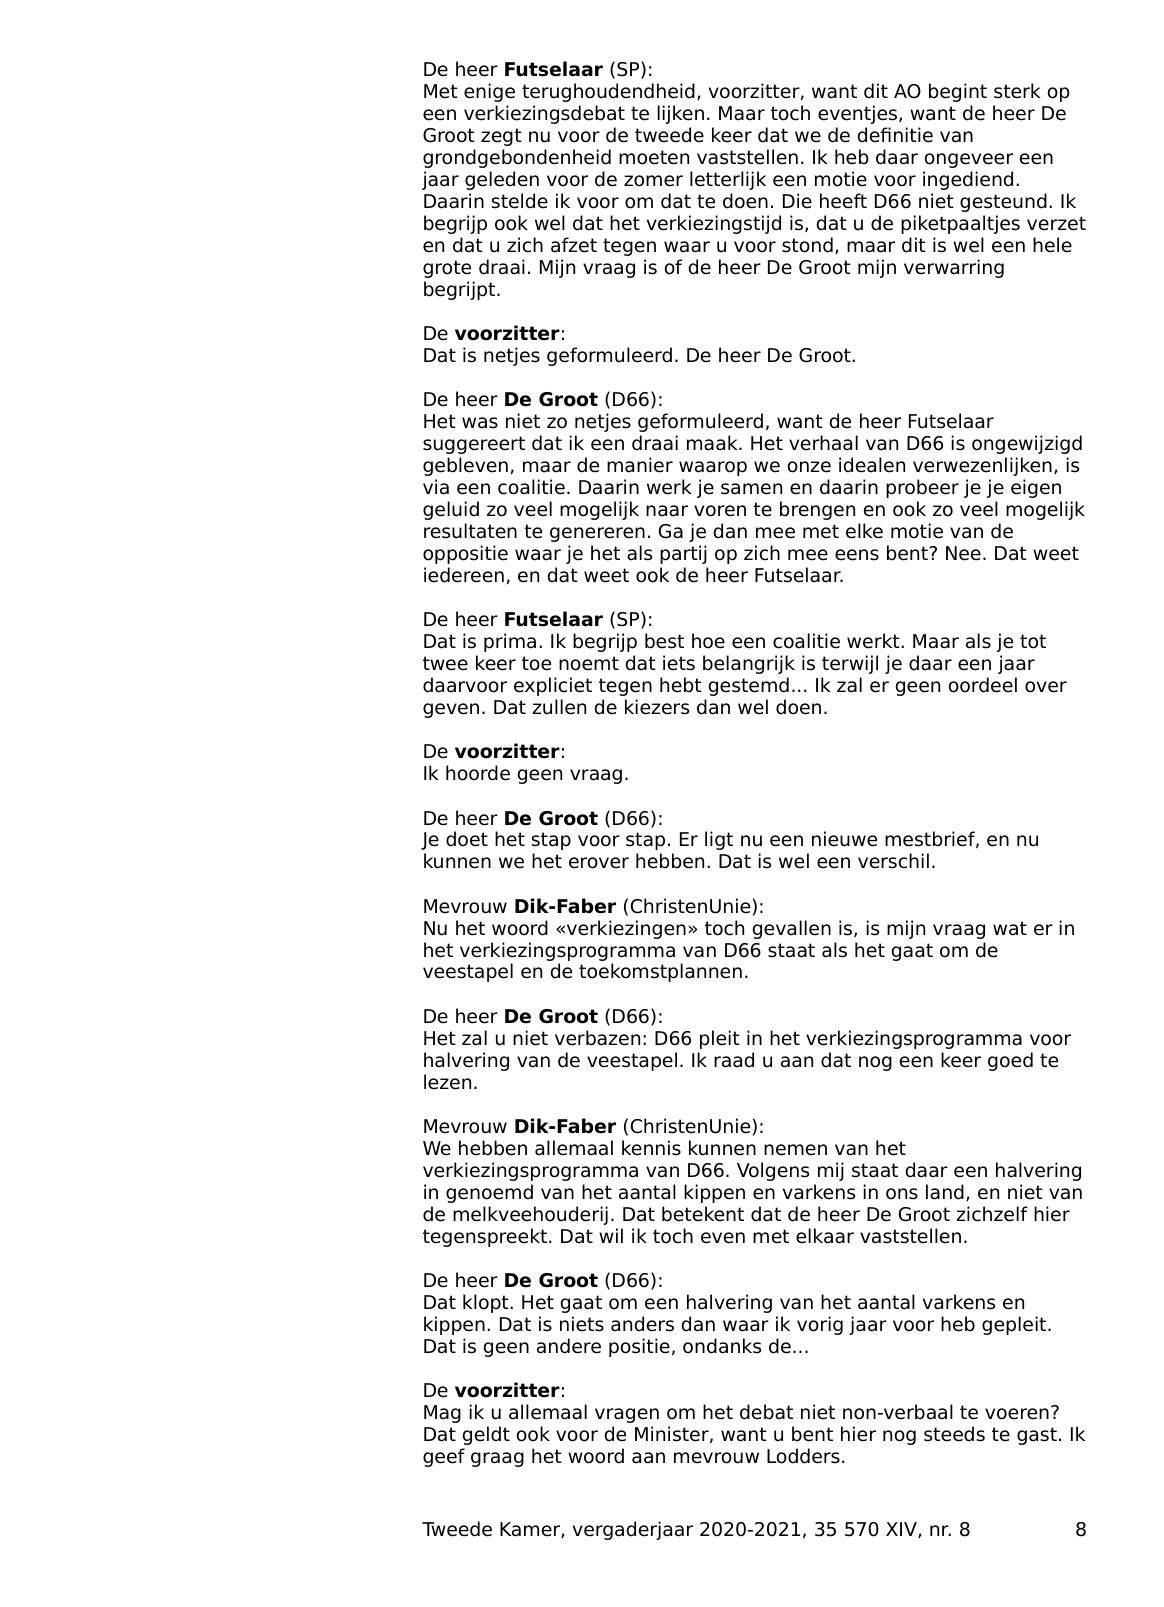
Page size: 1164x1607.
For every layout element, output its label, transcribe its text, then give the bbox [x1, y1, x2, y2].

text De voorzitter: [422, 1380, 1087, 1402]
text Nu het woord «verkiezingen» toch gevallen is, is mijn vraag wat er in het verkiezingsprogramma van D66 staat als het gaat om de veestapel en de toekomstplannen. [422, 917, 1087, 983]
text Ik hoorde geen vraag. [422, 763, 1087, 785]
text Het was niet zo netjes geformuleerd, want de heer Futselaar suggereert dat ik een draai maak. Het verhaal van D66 is ongewijzigd gebleven, maar de manier waarop we onze idealen verwezenlijken, is via een coalitie. Daarin werk je samen en daarin probeer je je eigen geluid zo veel mogelijk naar voren te brengen en ook zo veel mogelijk resultaten te genereren. Ga je dan mee met elke motie van de oppositie waar je het als partij op zich mee eens bent? Nee. Dat weet iedereen, en dat weet ook de heer Futselaar. [422, 411, 1087, 587]
text We hebben allemaal kennis kunnen nemen van het verkiezingsprogramma van D66. Volgens mij staat daar een halvering in genoemd van het aantal kippen en varkens in ons land, en niet van de melkveehouderij. Dat betekent dat de heer De Groot zichzelf hier tegenspreekt. Dat wil ik toch even met elkaar vaststellen. [422, 1138, 1087, 1248]
text De voorzitter: [422, 741, 1087, 763]
text Mevrouw Dik-Faber (ChristenUnie): [422, 1116, 1087, 1138]
text Je doet het stap voor stap. Er ligt nu een nieuwe mestbrief, en nu kunnen we het erover hebben. Dat is wel een verschil. [422, 829, 1087, 873]
text Het zal u niet verbazen: D66 pleit in het verkiezingsprogramma voor halvering van de veestapel. Ik raad u aan dat nog een keer goed te lezen. [422, 1028, 1087, 1093]
text De heer De Groot (D66): [422, 389, 1087, 411]
text De heer De Groot (D66): [422, 1006, 1087, 1028]
text Mag ik u allemaal vragen om het debat niet non-verbaal te voeren? Dat geldt ook voor de Minister, want u bent hier nog steeds te gast. Ik geef graag het woord aan mevrouw Lodders. [422, 1402, 1087, 1468]
text Met enige terughoudendheid, voorzitter, want dit AO begint sterk op een verkiezingsdebat te lijken. Maar toch eventjes, want de heer De Groot zegt nu voor de tweede keer dat we de definitie van grondgebondenheid moeten vaststellen. Ik heb daar ongeveer een jaar geleden voor de zomer letterlijk een motie voor ingediend. Daarin stelde ik voor om dat te doen. Die heeft D66 niet gesteund. Ik begrijp ook wel dat het verkiezingstijd is, dat u de piketpaaltjes verzet en dat u zich afzet tegen waar u voor stond, maar dit is wel een hele grote draai. Mijn vraag is of de heer De Groot mijn verwarring begrijpt. [422, 81, 1087, 301]
text De heer Futselaar (SP): [422, 609, 1087, 631]
text Mevrouw Dik-Faber (ChristenUnie): [422, 896, 1087, 917]
text De heer De Groot (D66): [422, 1270, 1087, 1292]
text Dat is prima. Ik begrijp best hoe een coalitie werkt. Maar als je tot twee keer toe noemt dat iets belangrijk is terwijl je daar een jaar daarvoor expliciet tegen hebt gestemd... Ik zal er geen oordeel over geven. Dat zullen de kiezers dan wel doen. [422, 631, 1087, 719]
text Dat klopt. Het gaat om een halvering van het aantal varkens en kippen. Dat is niets anders dan waar ik vorig jaar voor heb gepleit. Dat is geen andere positie, ondanks de... [422, 1292, 1087, 1358]
text Dat is netjes geformuleerd. De heer De Groot. [422, 345, 1087, 367]
text De heer Futselaar (SP): [422, 59, 1087, 81]
text De voorzitter: [422, 323, 1087, 345]
text De heer De Groot (D66): [422, 807, 1087, 829]
